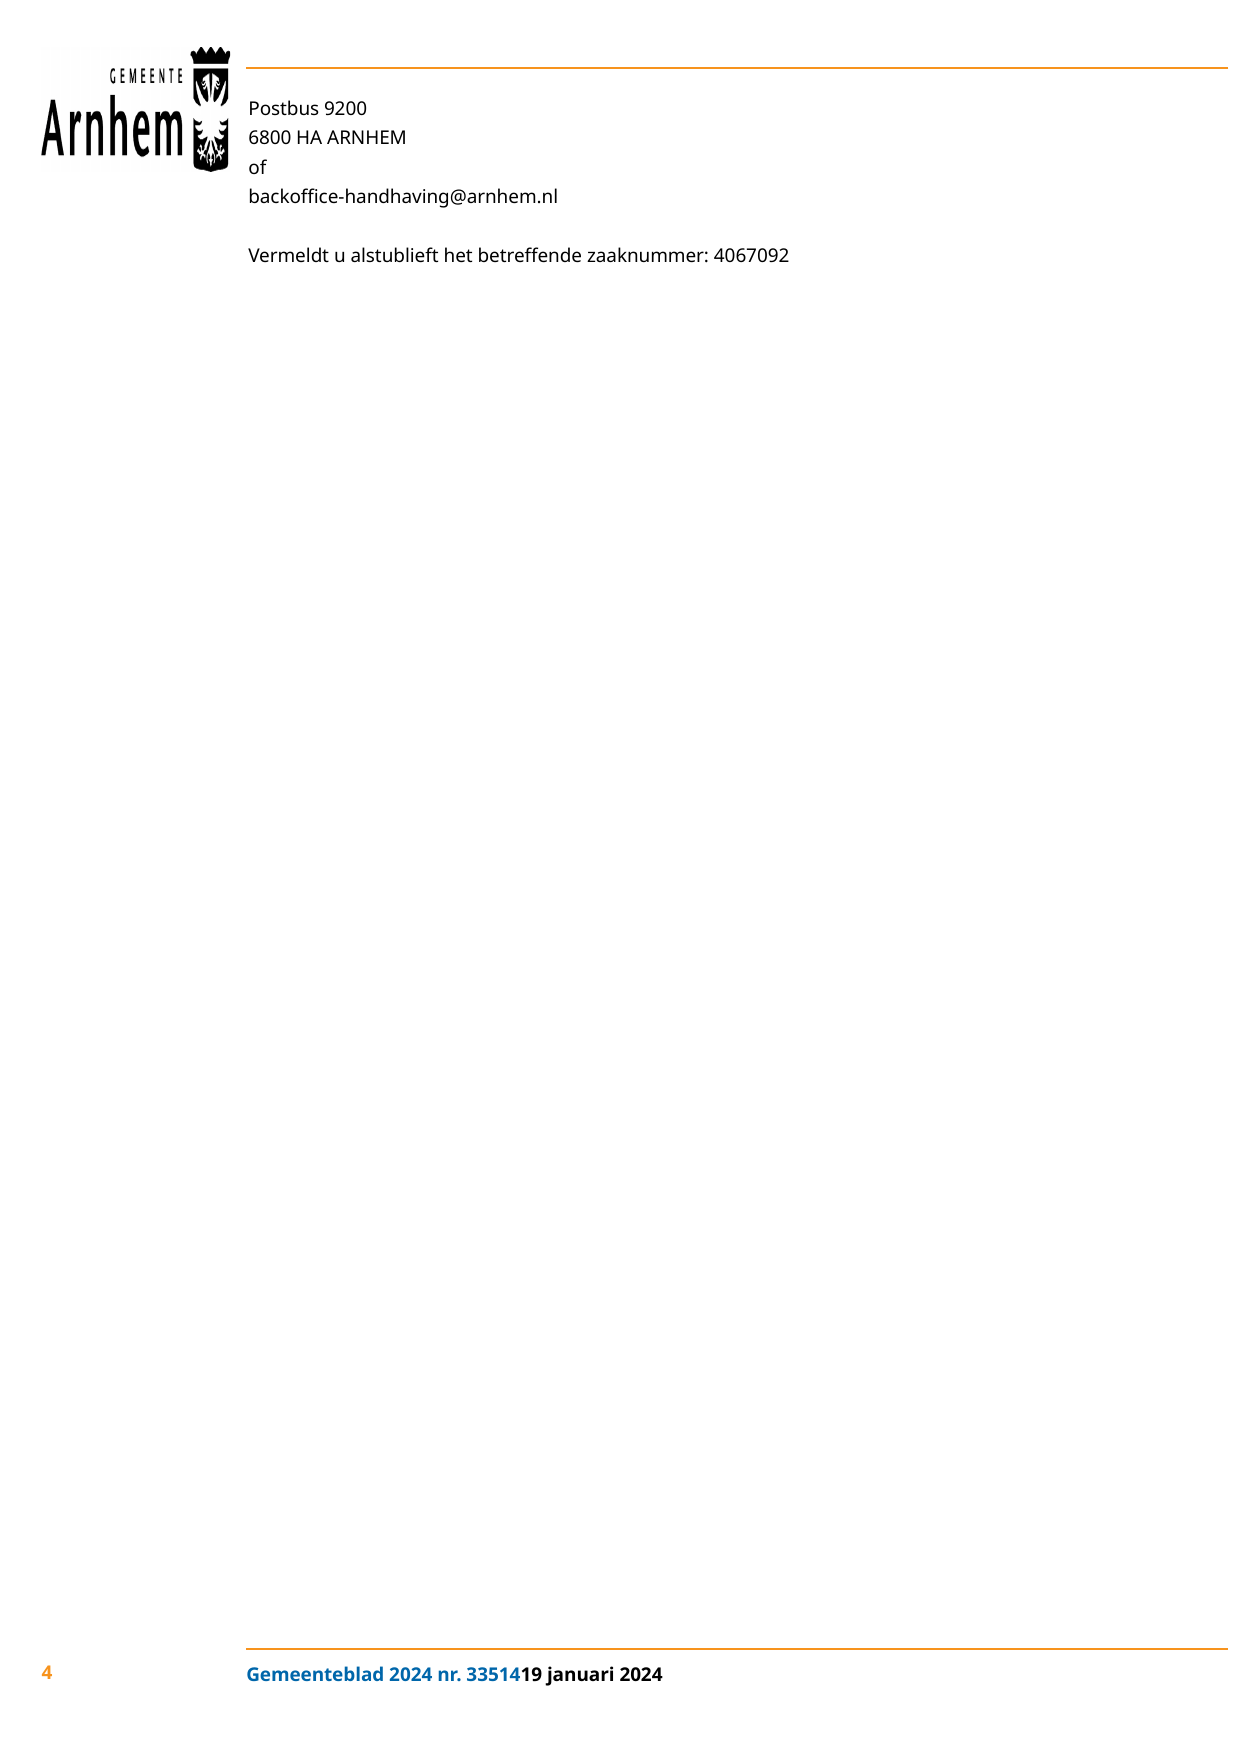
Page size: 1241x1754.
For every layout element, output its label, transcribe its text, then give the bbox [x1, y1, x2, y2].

text 6800 HA ARNHEM [248, 124, 1152, 150]
text backoffice-handhaving@arnhem.nl [248, 183, 1152, 209]
text of [248, 154, 1152, 180]
text Postbus 9200 [248, 95, 1152, 121]
picture [41, 47, 231, 172]
text Vermeldt u alstublieft het betreffende zaaknummer: 4067092 [248, 243, 1152, 268]
